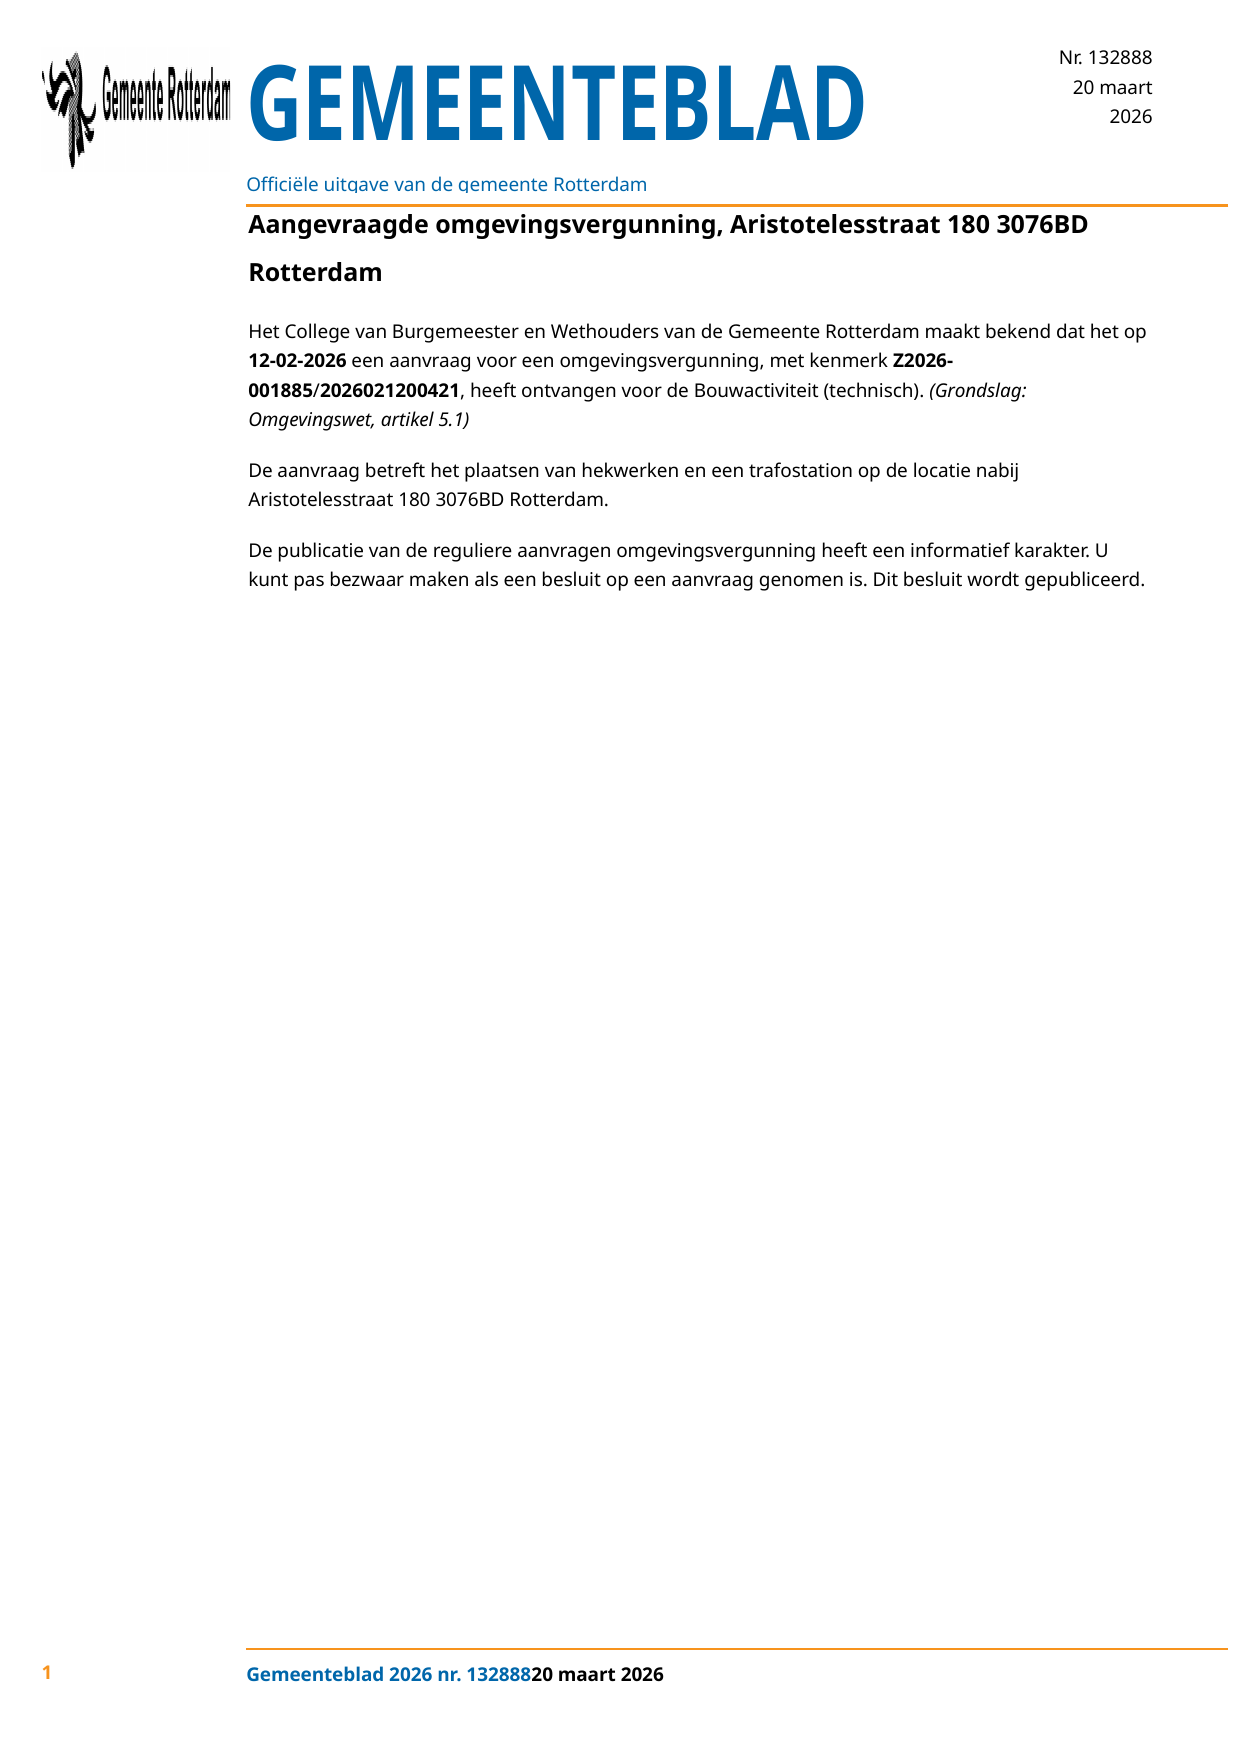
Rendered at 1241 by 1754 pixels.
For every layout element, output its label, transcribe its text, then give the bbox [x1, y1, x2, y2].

text De aanvraag betreft het plaatsen van hekwerken en een trafostation op de locatie nabij Aristotelesstraat 180 3076BD Rotterdam. [248, 457, 1152, 512]
picture [41, 47, 231, 172]
text Het College van Burgemeester en Wethouders van de Gemeente Rotterdam maakt bekend dat het op 12-02-2026 een aanvraag voor een omgevingsvergunning, met kenmerk Z2026-001885/2026021200421, heeft ontvangen voor de Bouwactiviteit (technisch). (Grondslag: Omgevingswet, artikel 5.1) [248, 318, 1152, 432]
text De publicatie van de reguliere aanvragen omgevingsvergunning heeft een informatief karakter. U kunt pas bezwaar maken als een besluit op een aanvraag genomen is. Dit besluit wordt gepubliceerd. [248, 537, 1152, 592]
text Aangevraagde omgevingsvergunning, Aristotelesstraat 180 3076BD Rotterdam [248, 207, 1152, 288]
